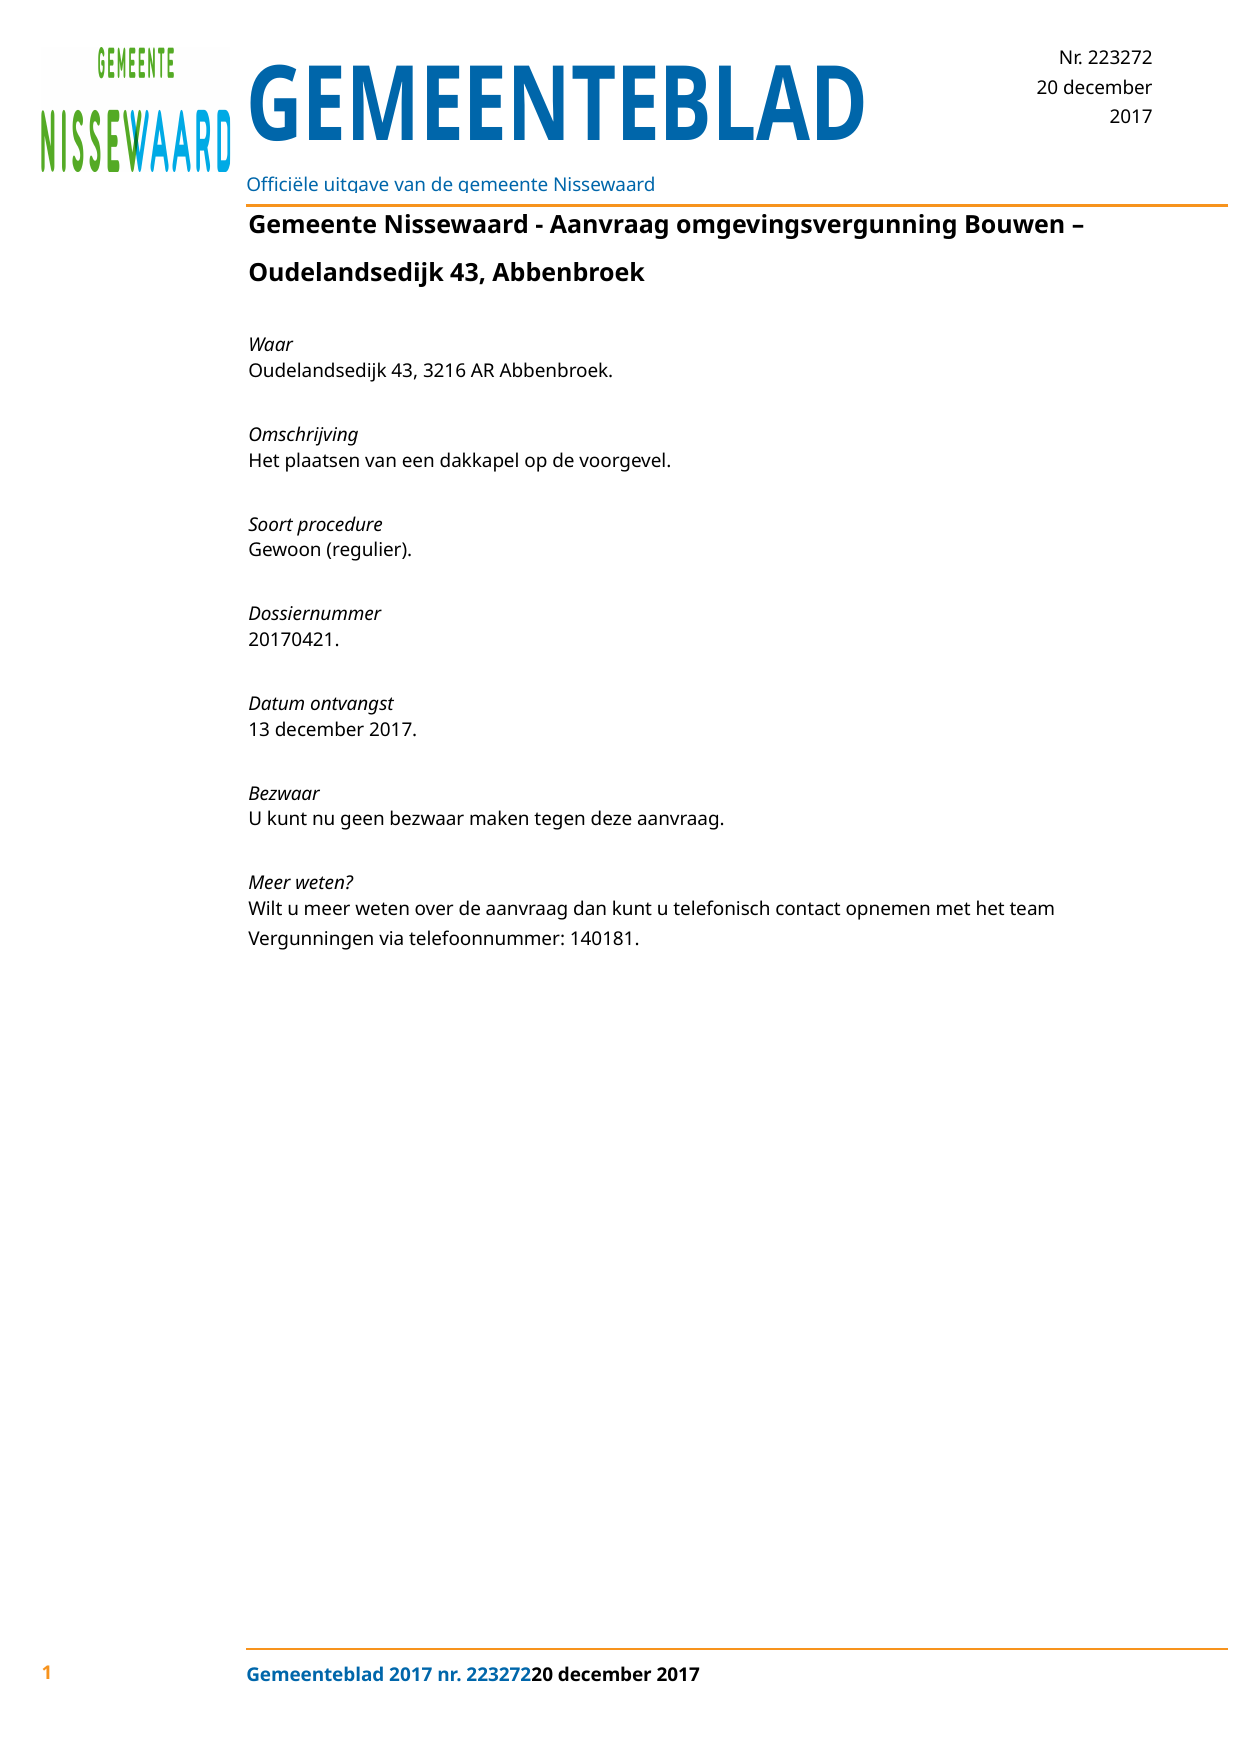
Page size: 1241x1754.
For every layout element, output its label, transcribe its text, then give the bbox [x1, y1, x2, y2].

text Oudelandsedijk 43, 3216 AR Abbenbroek. [248, 357, 1152, 383]
picture [222, 122, 227, 160]
text Waar [248, 331, 1152, 357]
picture [176, 157, 187, 172]
text Gemeente Nissewaard - Aanvraag omgevingsvergunning Bouwen – Oudelandsedijk 43, Abbenbroek [248, 207, 1152, 288]
picture [201, 122, 206, 138]
picture [41, 47, 231, 172]
text 13 december 2017. [248, 716, 1152, 742]
text Omschrijving [248, 421, 1152, 447]
text Wilt u meer weten over de aanvraag dan kunt u telefonisch contact opnemen met het team Vergunningen via telefoonnummer: 140181. [248, 895, 1152, 951]
text Dossiernummer [248, 601, 1152, 626]
text U kunt nu geen bezwaar maken tegen deze aanvraag. [248, 806, 1152, 831]
text 20170421. [248, 626, 1152, 652]
picture [200, 151, 206, 172]
text Gewoon (regulier). [248, 537, 1152, 562]
picture [154, 157, 165, 172]
text Datum ontvangst [248, 690, 1152, 716]
text Bezwaar [248, 780, 1152, 806]
text Soort procedure [248, 511, 1152, 537]
text Meer weten? [248, 869, 1152, 895]
text Het plaatsen van een dakkapel op de voorgevel. [248, 447, 1152, 473]
